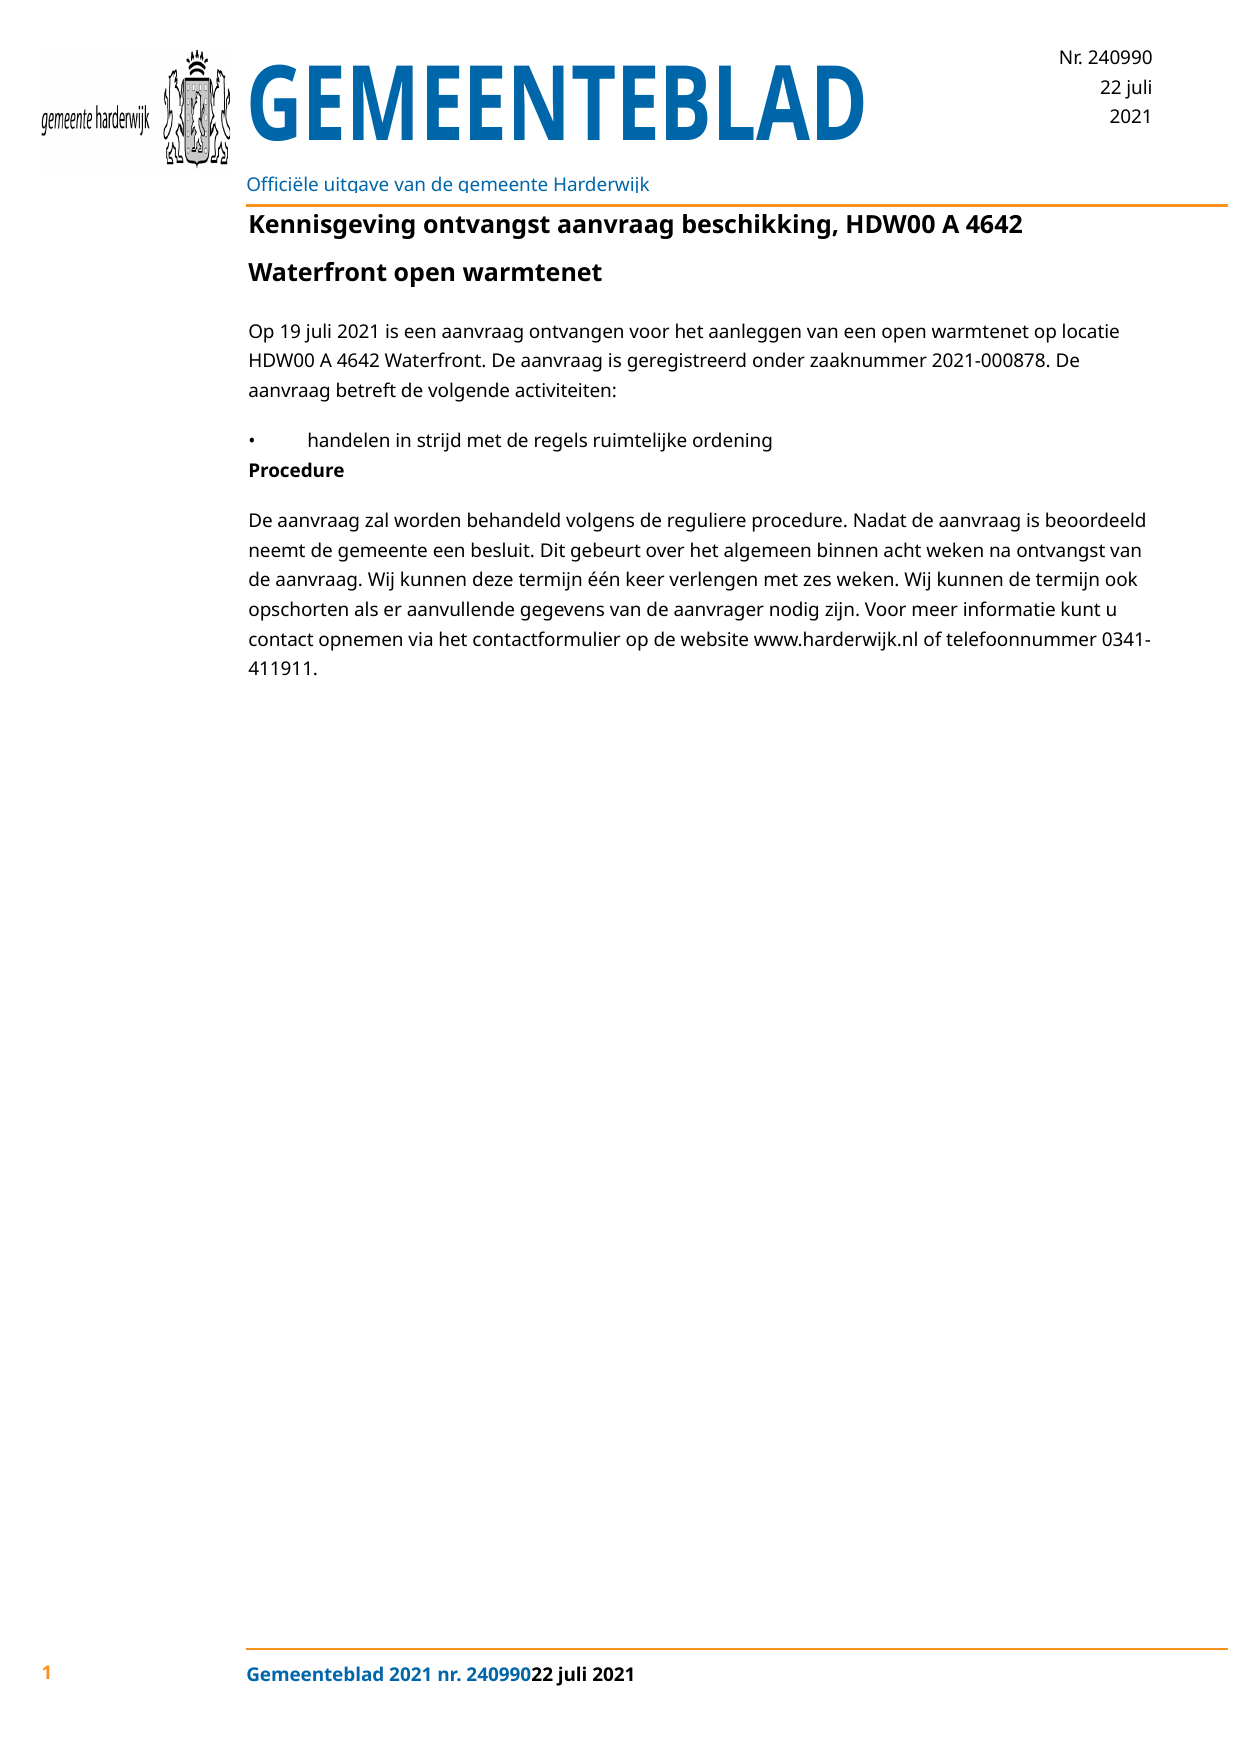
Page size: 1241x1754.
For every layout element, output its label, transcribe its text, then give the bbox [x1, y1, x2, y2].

list handelen in strijd met de regels ruimtelijke ordening [248, 427, 1152, 453]
picture [41, 47, 231, 172]
text Procedure [248, 457, 1152, 483]
text De aanvraag zal worden behandeld volgens de reguliere procedure. Nadat de aanvraag is beoordeeld neemt de gemeente een besluit. Dit gebeurt over het algemeen binnen acht weken na ontvangst van de aanvraag. Wij kunnen deze termijn één keer verlengen met zes weken. Wij kunnen de termijn ook opschorten als er aanvullende gegevens van de aanvrager nodig zijn. Voor meer informatie kunt u contact opnemen via het contactformulier op de website www.harderwijk.nl of telefoonnummer 0341-411911. [248, 507, 1152, 681]
text Kennisgeving ontvangst aanvraag beschikking, HDW00 A 4642 Waterfront open warmtenet [248, 207, 1152, 288]
text Op 19 juli 2021 is een aanvraag ontvangen voor het aanleggen van een open warmtenet op locatie HDW00 A 4642 Waterfront. De aanvraag is geregistreerd onder zaaknummer 2021-000878. De aanvraag betreft de volgende activiteiten: [248, 318, 1152, 403]
